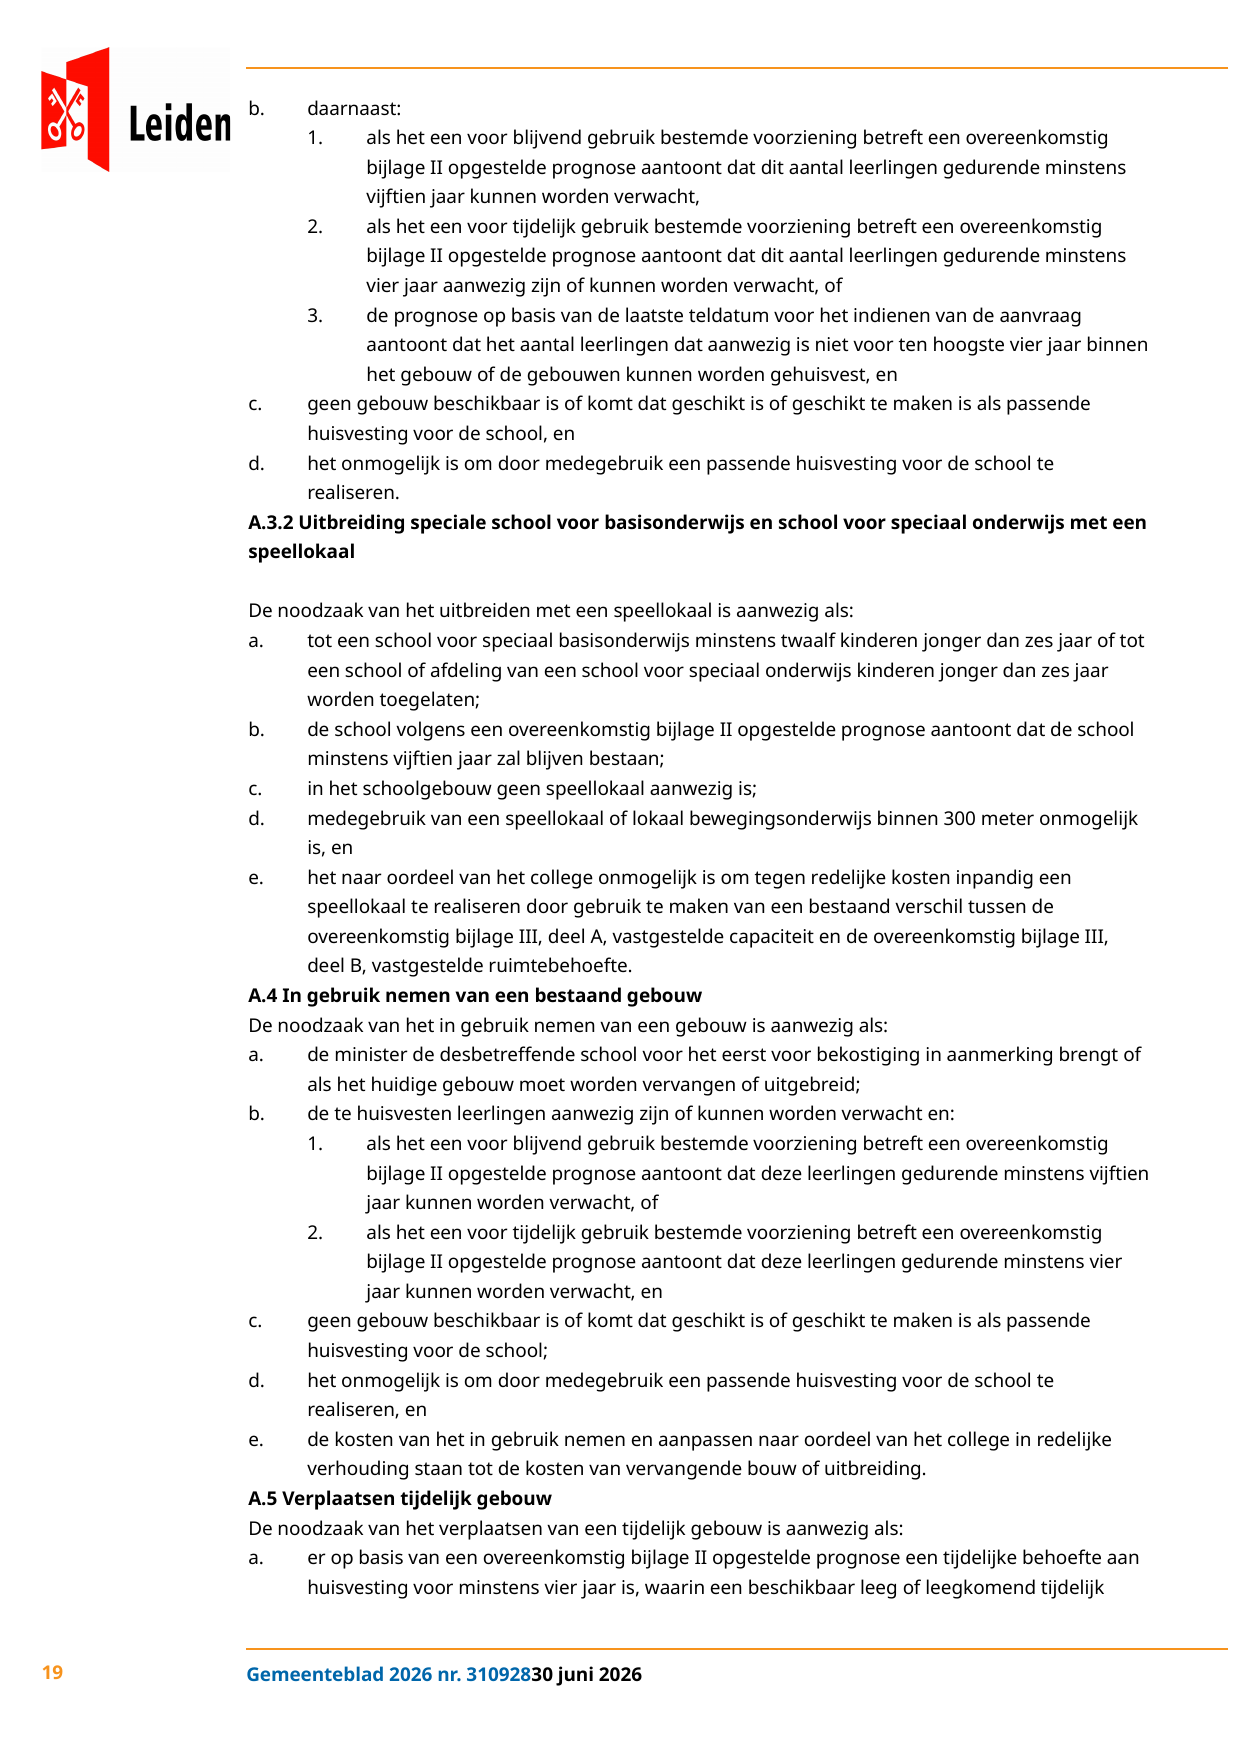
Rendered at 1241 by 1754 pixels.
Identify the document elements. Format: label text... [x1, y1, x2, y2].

list de minister de desbetreffende school voor het eerst voor bekostiging in aanmerking brengt of als het huidige gebouw moet worden vervangen of uitgebreid; [248, 1041, 1152, 1097]
text A.4 In gebruik nemen van een bestaand gebouw [248, 982, 1152, 1008]
text A.5 Verplaatsen tijdelijk gebouw [248, 1485, 1152, 1511]
text A.3.2 Uitbreiding speciale school voor basisonderwijs en school voor speciaal onderwijs met een speellokaal [248, 509, 1152, 564]
list de prognose op basis van de laatste teldatum voor het indienen van de aanvraag aantoont dat het aantal leerlingen dat aanwezig is niet voor ten hoogste vier jaar binnen het gebouw of de gebouwen kunnen worden gehuisvest, en [307, 302, 1152, 387]
list in het schoolgebouw geen speellokaal aanwezig is; [248, 775, 1152, 801]
list de kosten van het in gebruik nemen en aanpassen naar oordeel van het college in redelijke verhouding staan tot de kosten van vervan­gende bouw of uitbreiding. [248, 1426, 1152, 1481]
list als het een voor blijvend gebruik bestemde voorziening betreft een overeenkomstig bijlage II opgestelde prognose aantoont dat dit aantal leerlingen gedurende minstens vijftien jaar kunnen worden verwacht, [307, 124, 1152, 209]
list als het een voor tijdelijk gebruik bestemde voorziening betreft een overeenkomstig bijlage II opgestelde prognose aantoont dat deze leerlingen gedurende minstens vier jaar kunnen wor­den verwacht, en [307, 1219, 1152, 1304]
text De noodzaak van het in gebruik nemen van een gebouw is aanwezig als: [248, 1012, 1152, 1038]
list de te huisvesten leerlingen aanwezig zijn of kunnen worden verwacht en: [248, 1101, 1152, 1126]
list daarnaast: [248, 95, 1152, 121]
list de school volgens een overeenkomstig bijlage II opgestelde prognose aantoont dat de school minstens vijftien jaar zal blijven bestaan; [248, 716, 1152, 771]
list het onmogelijk is om door medegebruik een passende huis­vesting voor de school te realiseren, en [248, 1367, 1152, 1422]
list als het een voor tijdelijk gebruik bestemde voorziening betreft een overeenkomstig bijlage II opgestelde prognose aantoont dat dit aantal leerlingen gedurende minstens vier jaar aanwezig zijn of kunnen worden verwacht, of [307, 213, 1152, 298]
list medegebruik van een speellokaal of lokaal bewegingsonderwijs binnen 300 meter onmogelijk is, en [248, 805, 1152, 860]
list het naar oordeel van het college onmogelijk is om tegen redelijke kosten inpandig een speellokaal te realiseren door gebruik te maken van een bestaand verschil tussen de overeenkomstig bijlage III, deel A, vastgestelde capaciteit en de overeenkomstig bijlage III, deel B, vastgestelde ruimtebehoefte. [248, 864, 1152, 978]
text De noodzaak van het uitbreiden met een speellokaal is aanwezig als: [248, 598, 1152, 623]
list geen gebouw beschikbaar is of komt dat geschikt is of geschikt te maken is als passende huisvesting voor de school, en [248, 391, 1152, 446]
picture [41, 47, 231, 172]
list als het een voor blijvend gebruik bestemde voorziening betreft een overeenkomstig bijlage II opgestelde prognose aantoont dat deze leerlingen gedurende minstens vijftien jaar kunnen worden verwacht, of [307, 1130, 1152, 1215]
list tot een school voor speciaal basisonderwijs minstens twaalf kinderen jonger dan zes jaar of tot een school of afdeling van een school voor speciaal onderwijs kinderen jonger dan zes jaar worden toegelaten; [248, 627, 1152, 712]
list geen gebouw beschikbaar is of komt dat geschikt is of geschikt te maken is als passende huisvesting voor de school; [248, 1308, 1152, 1363]
text De noodzaak van het verplaatsen van een tijdelijk gebouw is aanwezig als: [248, 1515, 1152, 1541]
list het onmogelijk is om door medegebruik een passende huis­vesting voor de school te realiseren. [248, 450, 1152, 505]
list er op basis van een overeenkomstig bijlage II opgestelde prognose een tijdelijke behoefte aan huisvesting voor minstens vier jaar is, waarin een beschikbaar leeg of leegkomend tijdelijk [248, 1544, 1152, 1600]
